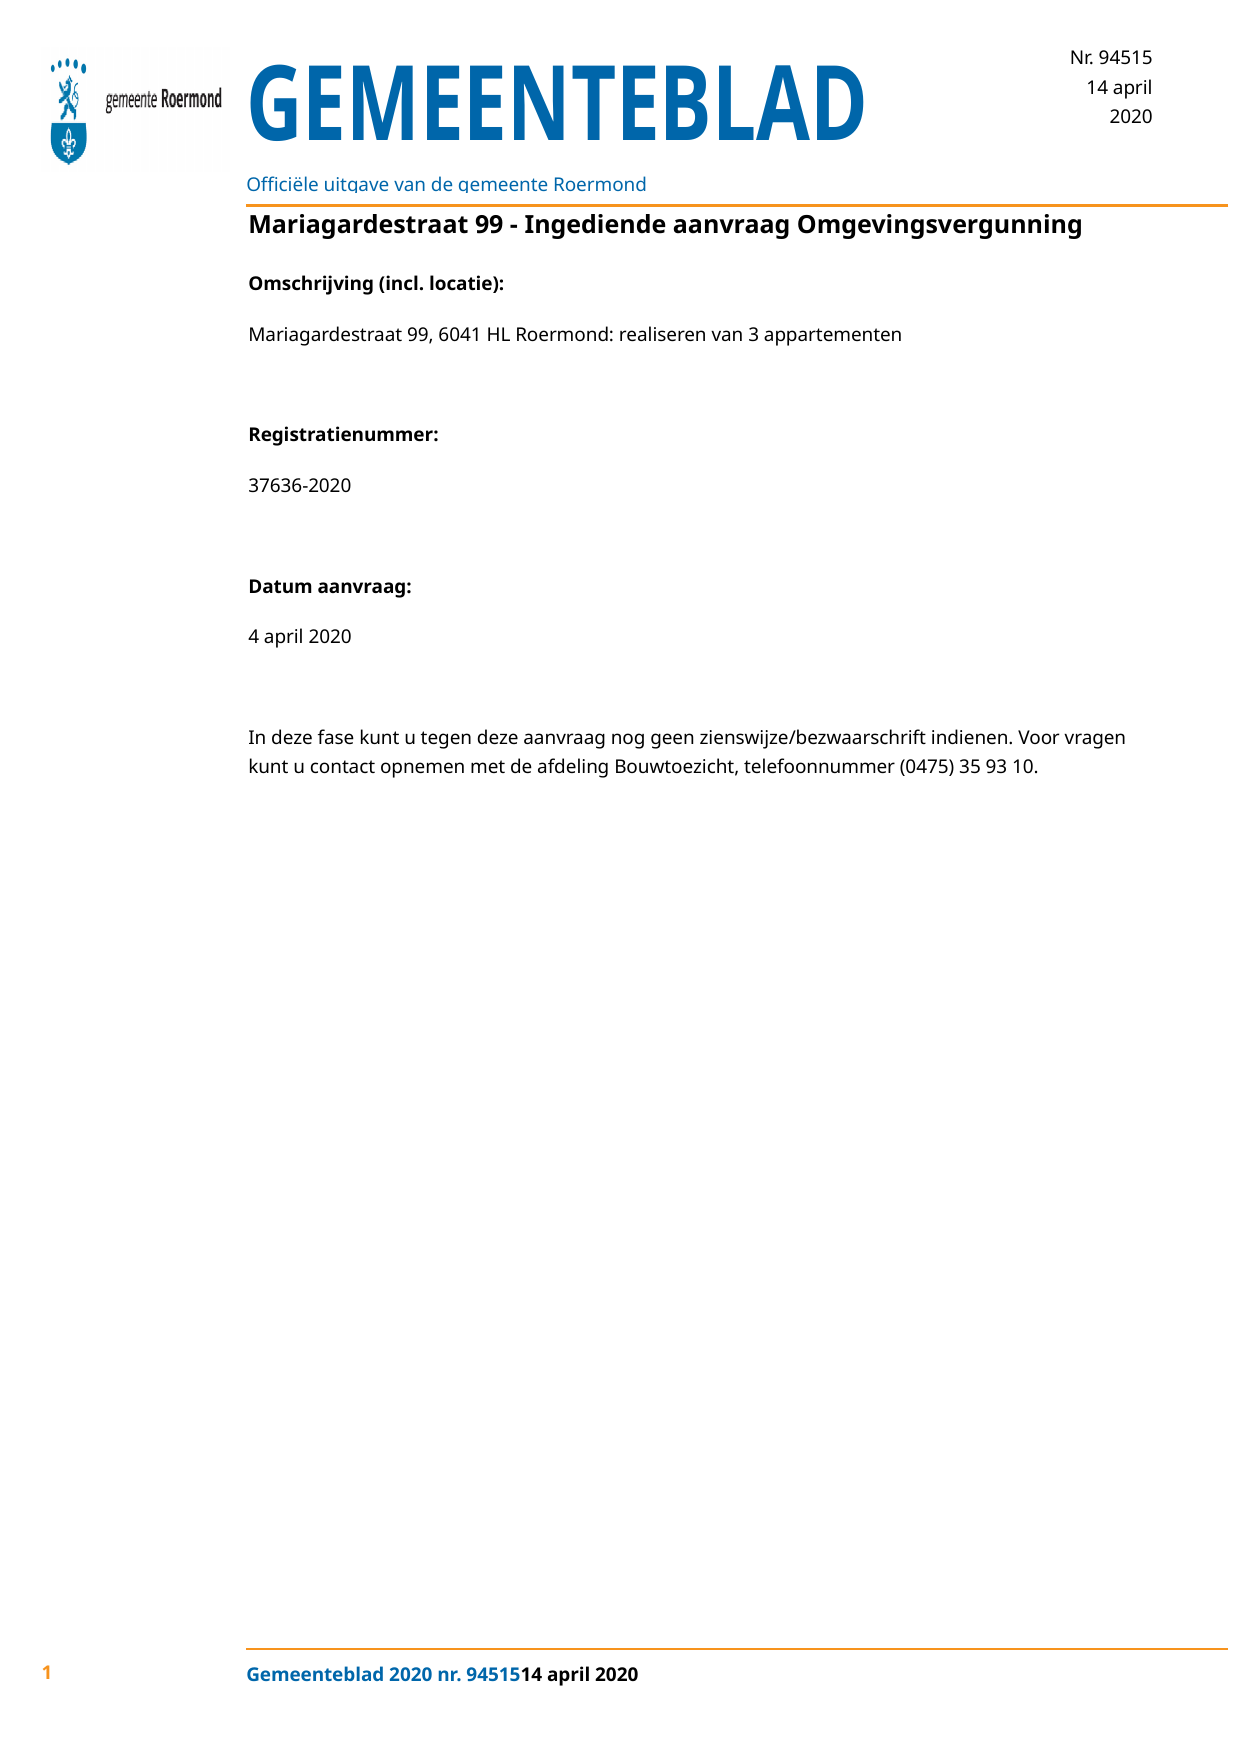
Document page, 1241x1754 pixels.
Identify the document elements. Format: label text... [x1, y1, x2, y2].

text Omschrijving (incl. locatie): [248, 270, 1152, 296]
picture [41, 47, 231, 172]
text Registratienummer: [248, 422, 1152, 447]
text 4 april 2020 [248, 623, 1152, 649]
text Datum aanvraag: [248, 573, 1152, 598]
text Mariagardestraat 99, 6041 HL Roermond: realiseren van 3 appartementen [248, 321, 1152, 346]
text 37636-2020 [248, 472, 1152, 498]
text Mariagardestraat 99 - Ingediende aanvraag Omgevingsvergunning [248, 207, 1152, 241]
text In deze fase kunt u tegen deze aanvraag nog geen zienswijze/bezwaarschrift indienen. Voor vragen kunt u contact opnemen met de afdeling Bouwtoezicht, telefoonnummer (0475) 35 93 10. [248, 724, 1152, 779]
